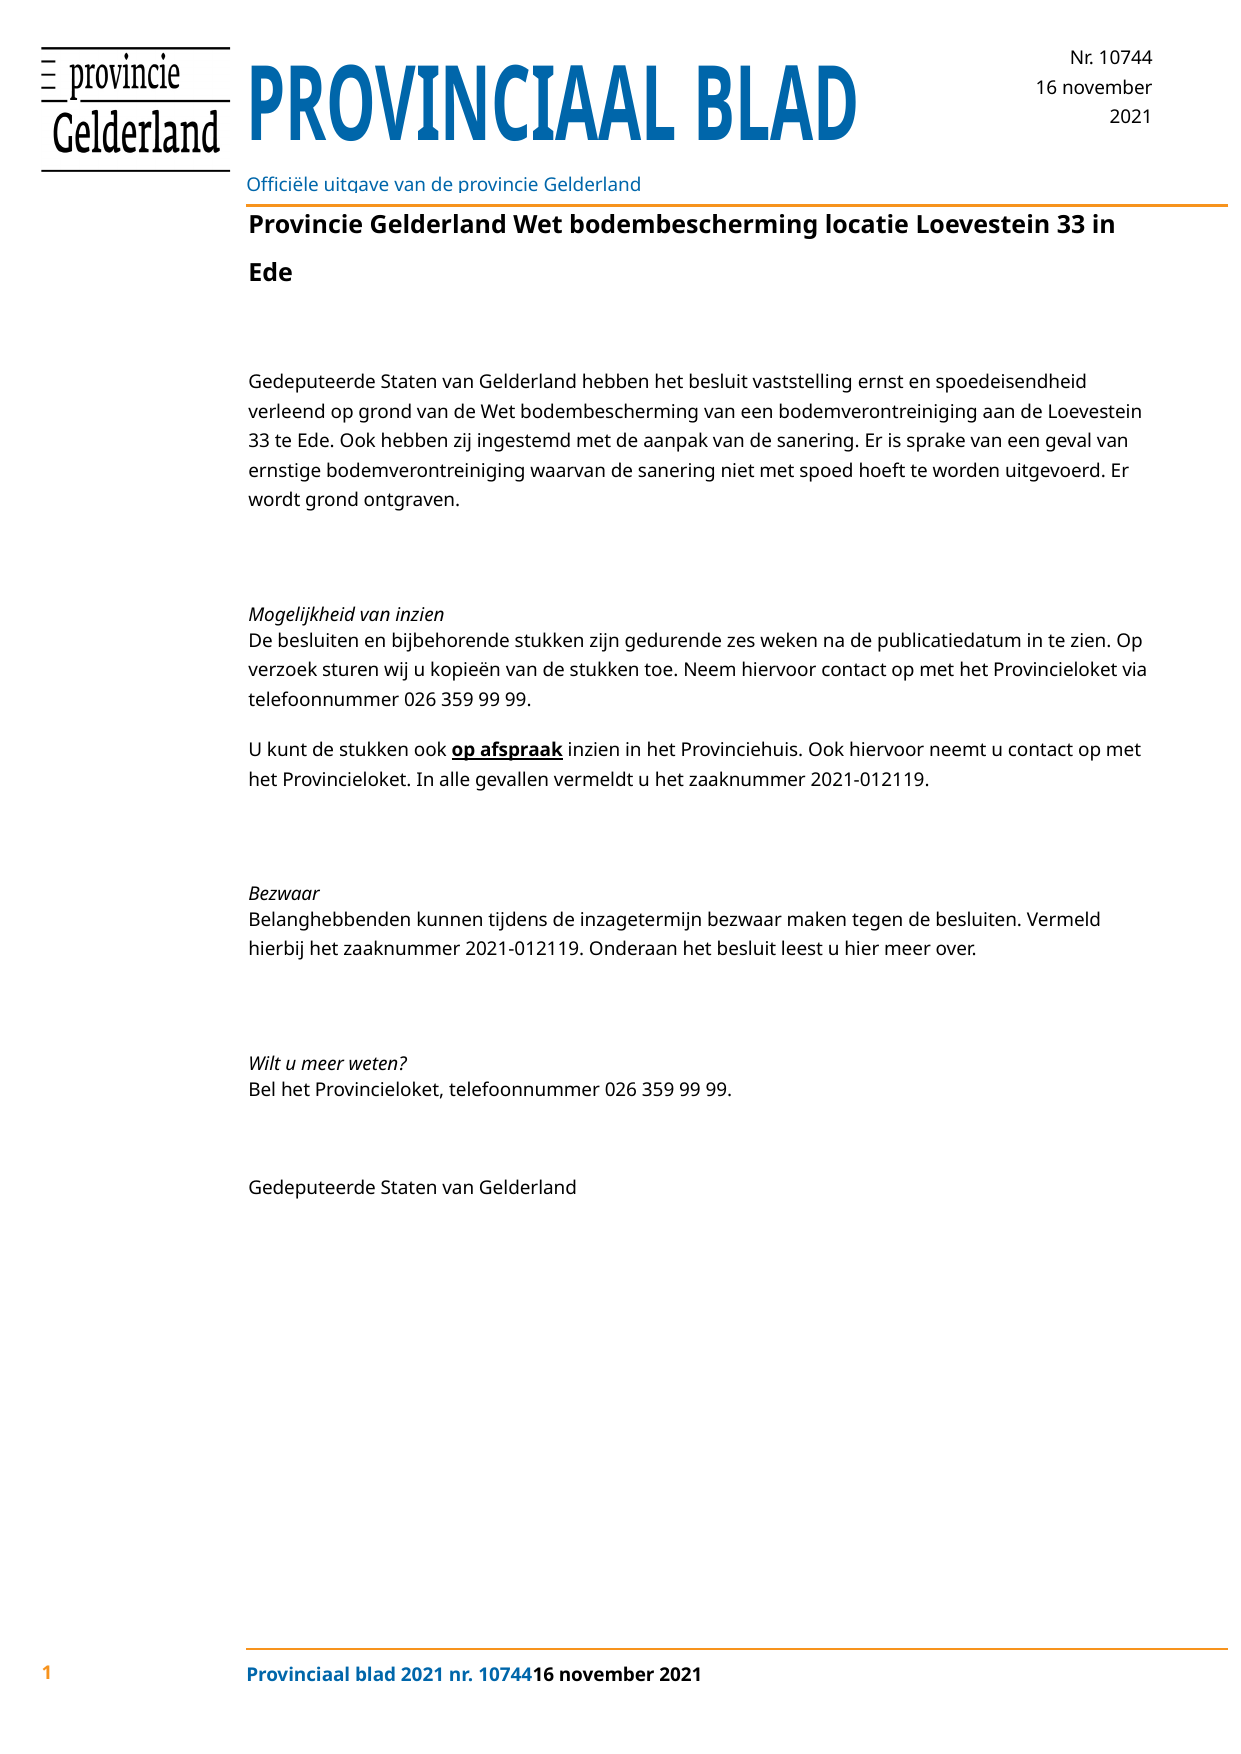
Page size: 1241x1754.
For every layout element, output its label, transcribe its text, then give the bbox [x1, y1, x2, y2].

text Gedeputeerde Staten van Gelderland [248, 1174, 1152, 1200]
text U kunt de stukken ook op afspraak inzien in het Provinciehuis. Ook hiervoor neemt u contact op met het Provincieloket. In alle gevallen vermeldt u het zaaknummer 2021-012119. [248, 736, 1152, 792]
text Provincie Gelderland Wet bodembescherming locatie Loevestein 33 in Ede [248, 207, 1152, 288]
text Mogelijkheid van inzien [248, 601, 1152, 627]
text Gedeputeerde Staten van Gelderland hebben het besluit vaststelling ernst en spoedeisendheid verleend op grond van de Wet bodembescherming van een bodemverontreiniging aan de Loevestein 33 te Ede. Ook hebben zij ingestemd met de aanpak van de sanering. Er is sprake van een geval van ernstige bodemverontreiniging waarvan de sanering niet met spoed hoeft te worden uitgevoerd. Er wordt grond ontgraven. [248, 368, 1152, 512]
text Belanghebbenden kunnen tijdens de inzagetermijn bezwaar maken tegen de besluiten. Vermeld hierbij het zaaknummer 2021-012119. Onderaan het besluit leest u hier meer over. [248, 906, 1152, 961]
text De besluiten en bijbehorende stukken zijn gedurende zes weken na de publicatiedatum in te zien. Op verzoek sturen wij u kopieën van de stukken toe. Neem hiervoor contact op met het Provincieloket via telefoonnummer 026 359 99 99. [248, 627, 1152, 712]
text Wilt u meer weten? [248, 1050, 1152, 1076]
picture [41, 47, 231, 172]
text Bel het Provincieloket, telefoonnummer 026 359 99 99. [248, 1076, 1152, 1101]
text Bezwaar [248, 880, 1152, 906]
